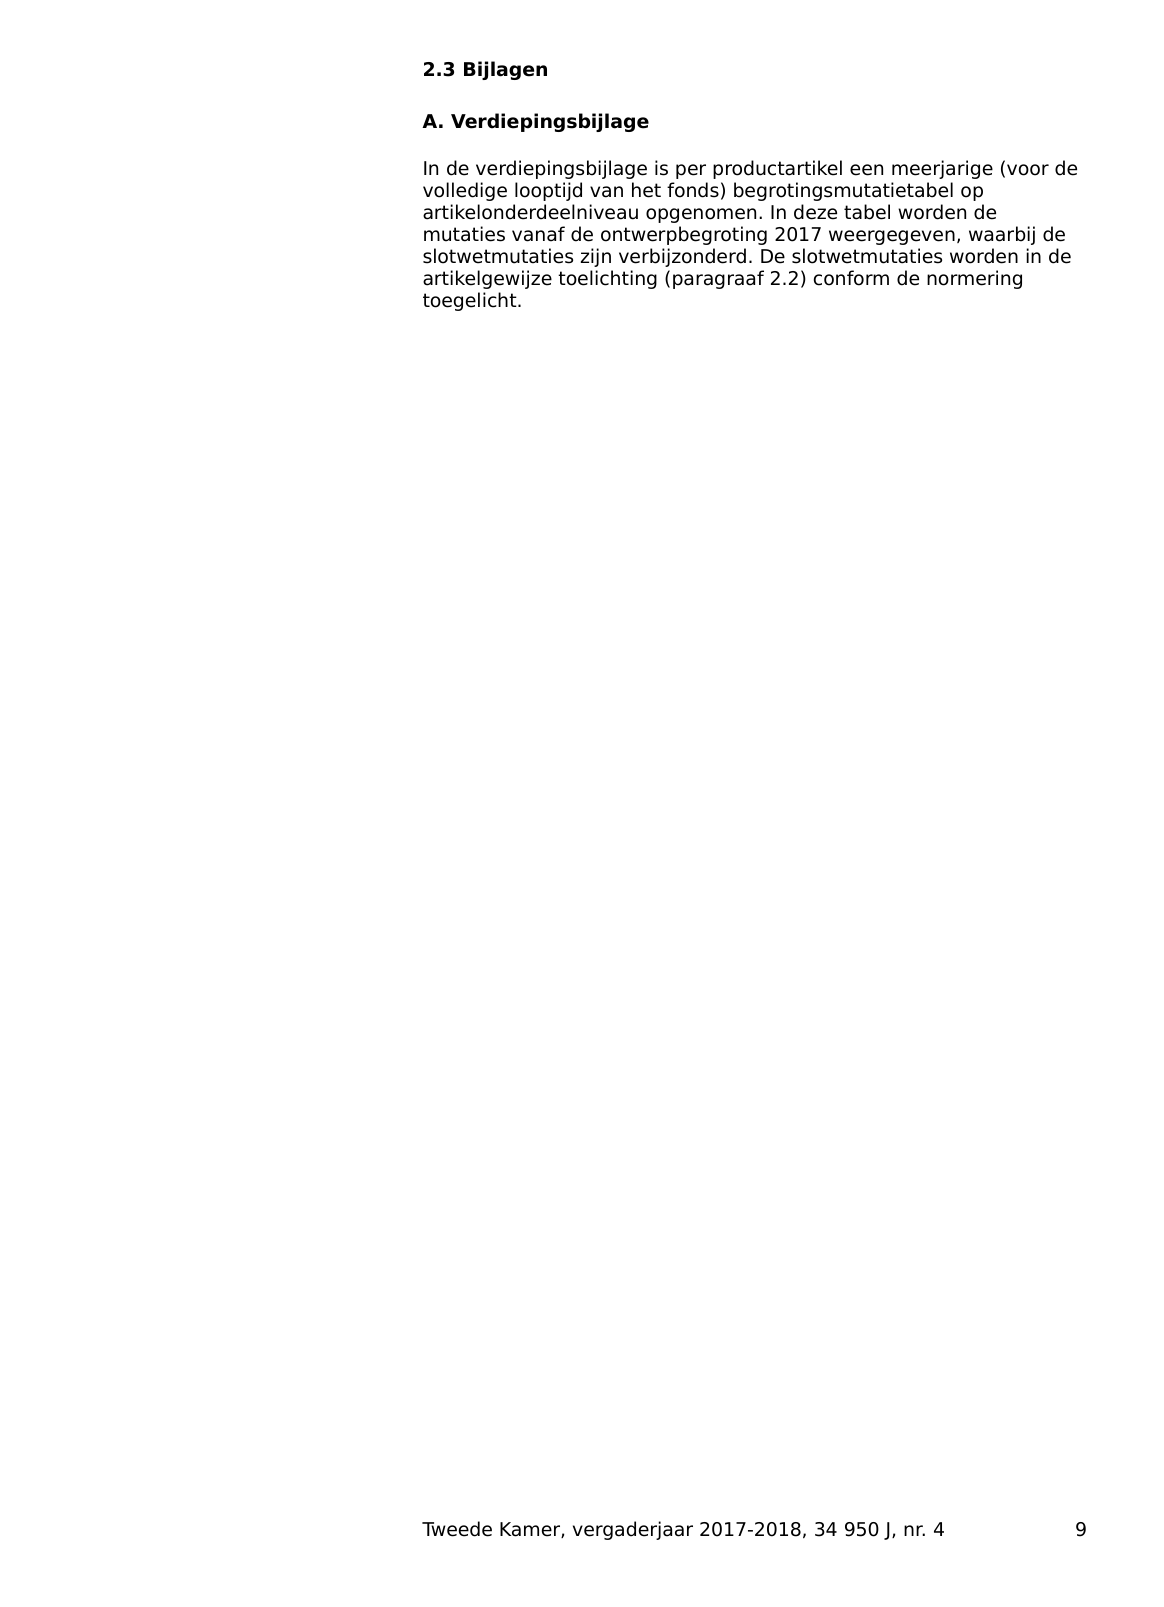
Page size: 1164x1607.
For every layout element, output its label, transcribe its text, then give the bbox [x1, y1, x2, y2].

subtitle 2.3 Bijlagen [422, 59, 1087, 81]
text In de verdiepingsbijlage is per productartikel een meerjarige (voor de volledige looptijd van het fonds) begrotingsmutatietabel op artikelonderdeelniveau opgenomen. In deze tabel worden de mutaties vanaf de ontwerpbegroting 2017 weergegeven, waarbij de slotwetmutaties zijn verbijzonderd. De slotwetmutaties worden in de artikelgewijze toelichting (paragraaf 2.2) conform de normering toegelicht. [422, 158, 1087, 312]
subtitle A. Verdiepingsbijlage [422, 111, 1087, 133]
